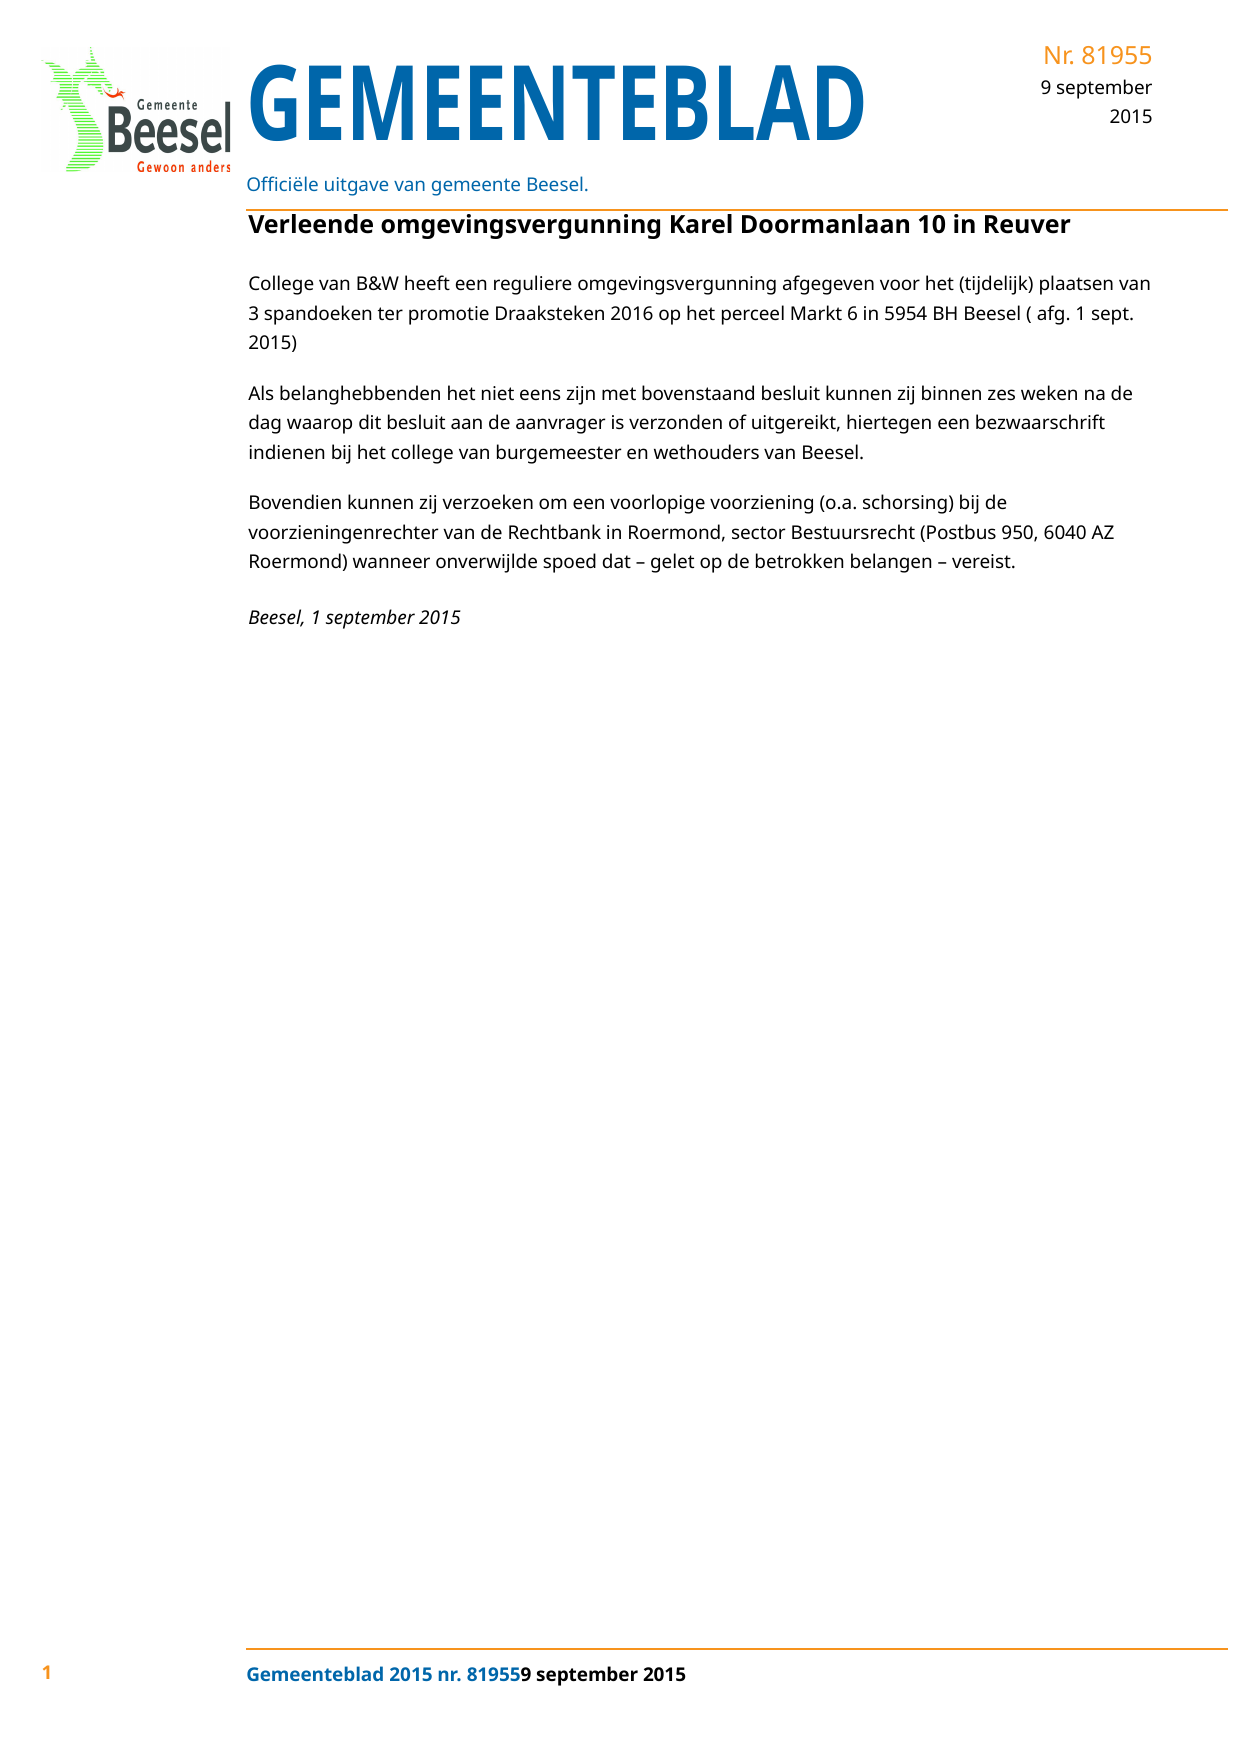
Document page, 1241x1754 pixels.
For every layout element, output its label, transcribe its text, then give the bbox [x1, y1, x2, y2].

text Bovendien kunnen zij verzoeken om een voorlopige voorziening (o.a. schorsing) bij de voorzieningenrechter van de Rechtbank in Roermond, sector Bestuursrecht (Postbus 950, 6040 AZ Roermond) wanneer onverwijlde spoed dat – gelet op de betrokken belangen – vereist. [248, 489, 1152, 574]
picture [41, 47, 231, 172]
text College van B&W heeft een reguliere omgevingsvergunning afgegeven voor het (tijdelijk) plaatsen van 3 spandoeken ter promotie Draaksteken 2016 op het perceel Markt 6 in 5954 BH Beesel ( afg. 1 sept. 2015) [248, 270, 1152, 355]
text Als belanghebbenden het niet eens zijn met bovenstaand besluit kunnen zij binnen zes weken na de dag waarop dit besluit aan de aanvrager is verzonden of uitgereikt, hiertegen een bezwaarschrift indienen bij het college van burgemeester en wethouders van Beesel. [248, 380, 1152, 465]
text Verleende omgevingsvergunning Karel Doormanlaan 10 in Reuver [248, 211, 1152, 241]
text Beesel, 1 september 2015 [248, 604, 1152, 630]
